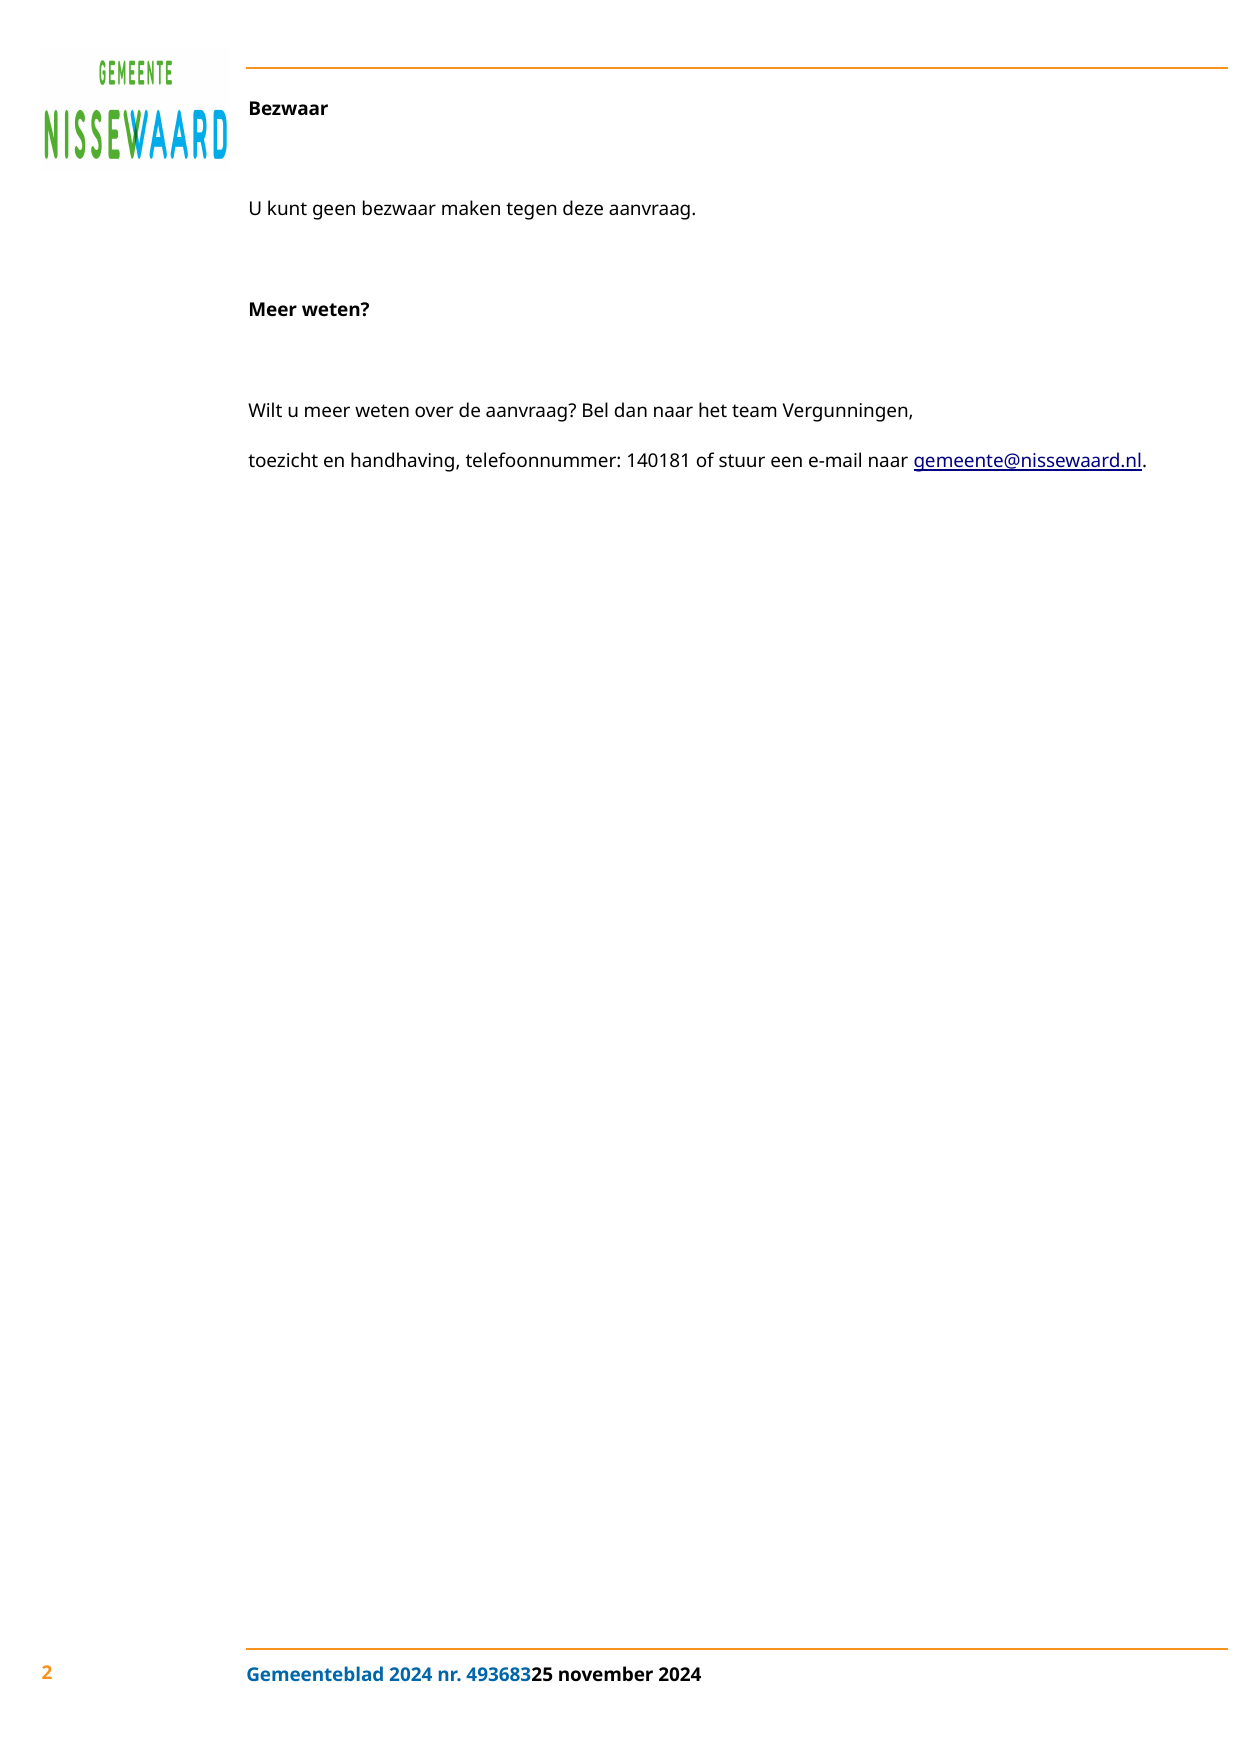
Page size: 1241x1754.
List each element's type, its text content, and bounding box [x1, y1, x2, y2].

text Bezwaar [248, 95, 1152, 121]
text Wilt u meer weten over de aanvraag? Bel dan naar het team Vergunningen, [248, 397, 1152, 423]
text U kunt geen bezwaar maken tegen deze aanvraag. [248, 196, 1152, 221]
text Meer weten? [248, 296, 1152, 322]
picture [41, 47, 231, 172]
text toezicht en handhaving, telefoonnummer: 140181 of stuur een e-mail naar gemeente@nissewaard.nl. [248, 448, 1152, 473]
